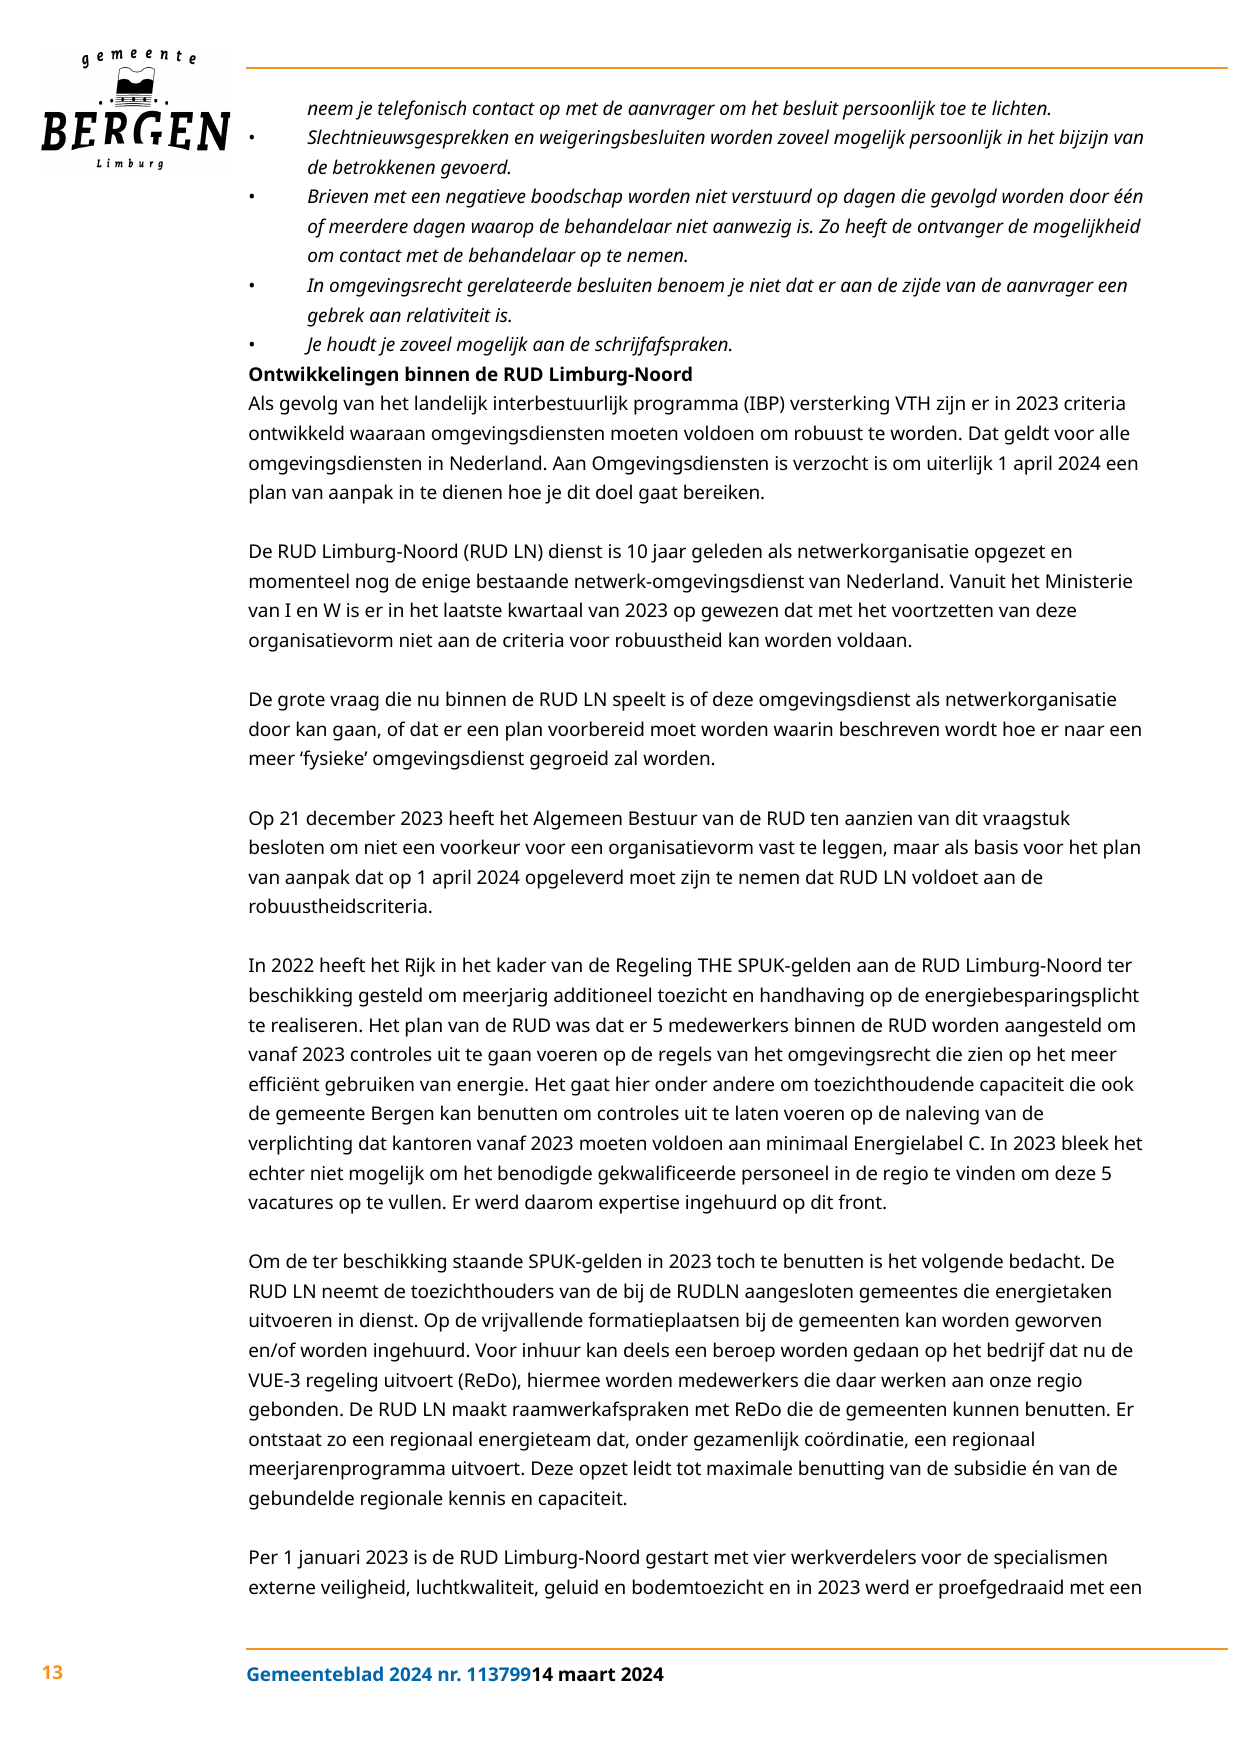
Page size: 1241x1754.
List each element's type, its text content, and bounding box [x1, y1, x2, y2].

text Als gevolg van het landelijk interbestuurlijk programma (IBP) versterking VTH zijn er in 2023 criteria ontwikkeld waaraan omgevingsdiensten moeten voldoen om robuust te worden. Dat geldt voor alle omgevingsdiensten in Nederland. Aan Omgevingsdiensten is verzocht is om uiterlijk 1 april 2024 een plan van aanpak in te dienen hoe je dit doel gaat bereiken. [248, 391, 1152, 505]
list Slechtnieuwsgesprekken en weigeringsbesluiten worden zoveel mogelijk persoonlijk in het bijzijn van de betrokkenen gevoerd. [248, 124, 1152, 180]
picture [41, 47, 231, 172]
text In 2022 heeft het Rijk in het kader van de Regeling THE SPUK-gelden aan de RUD Limburg-Noord ter beschikking gesteld om meerjarig additioneel toezicht en handhaving op de energiebesparingsplicht te realiseren. Het plan van de RUD was dat er 5 medewerkers binnen de RUD worden aangesteld om vanaf 2023 controles uit te gaan voeren op de regels van het omgevingsrecht die zien op het meer efficiënt gebruiken van energie. Het gaat hier onder andere om toezichthoudende capaciteit die ook de gemeente Bergen kan benutten om controles uit te laten voeren op de naleving van de verplichting dat kantoren vanaf 2023 moeten voldoen aan minimaal Energielabel C. In 2023 bleek het echter niet mogelijk om het benodigde gekwalificeerde personeel in de regio te vinden om deze 5 vacatures op te vullen. Er werd daarom expertise ingehuurd op dit front. [248, 953, 1152, 1215]
text Op 21 december 2023 heeft het Algemeen Bestuur van de RUD ten aanzien van dit vraagstuk besloten om niet een voorkeur voor een organisatievorm vast te leggen, maar als basis voor het plan van aanpak dat op 1 april 2024 opgeleverd moet zijn te nemen dat RUD LN voldoet aan de robuustheidscriteria. [248, 805, 1152, 919]
text Ontwikkelingen binnen de RUD Limburg-Noord [248, 361, 1152, 387]
text De RUD Limburg-Noord (RUD LN) dienst is 10 jaar geleden als netwerkorganisatie opgezet en momenteel nog de enige bestaande netwerk-omgevingsdienst van Nederland. Vanuit het Ministerie van I en W is er in het laatste kwartaal van 2023 op gewezen dat met het voortzetten van deze organisatievorm niet aan de criteria voor robuustheid kan worden voldaan. [248, 538, 1152, 653]
text De grote vraag die nu binnen de RUD LN speelt is of deze omgevingsdienst als netwerkorganisatie door kan gaan, of dat er een plan voorbereid moet worden waarin beschreven wordt hoe er naar een meer ‘fysieke’ omgevingsdienst gegroeid zal worden. [248, 686, 1152, 771]
list Brieven met een negatieve boodschap worden niet verstuurd op dagen die gevolgd worden door één of meerdere dagen waarop de behandelaar niet aanwezig is. Zo heeft de ontvanger de mogelijkheid om contact met de behandelaar op te nemen. [248, 183, 1152, 268]
list In omgevingsrecht gerelateerde besluiten benoem je niet dat er aan de zijde van de aanvrager een gebrek aan relativiteit is. [248, 272, 1152, 328]
text Per 1 januari 2023 is de RUD Limburg-Noord gestart met vier werkverdelers voor de specialismen externe veiligheid, luchtkwaliteit, geluid en bodemtoezicht en in 2023 werd er proefgedraaid met een [248, 1544, 1152, 1600]
text Om de ter beschikking staande SPUK-gelden in 2023 toch te benutten is het volgende bedacht. De RUD LN neemt de toezichthouders van de bij de RUDLN aangesloten gemeentes die energietaken uitvoeren in dienst. Op de vrijvallende formatieplaatsen bij de gemeenten kan worden geworven en/of worden ingehuurd. Voor inhuur kan deels een beroep worden gedaan op het bedrijf dat nu de VUE-3 regeling uitvoert (ReDo), hiermee worden medewerkers die daar werken aan onze regio gebonden. De RUD LN maakt raamwerkafspraken met ReDo die de gemeenten kunnen benutten. Er ontstaat zo een regionaal energieteam dat, onder gezamenlijk coördinatie, een regionaal meerjarenprogramma uitvoert. Deze opzet leidt tot maximale benutting van de subsidie én van de gebundelde regionale kennis en capaciteit. [248, 1248, 1152, 1511]
list neem je telefonisch contact op met de aanvrager om het besluit persoonlijk toe te lichten. [248, 95, 1152, 121]
list Je houdt je zoveel mogelijk aan de schrijfafspraken. [248, 331, 1152, 357]
